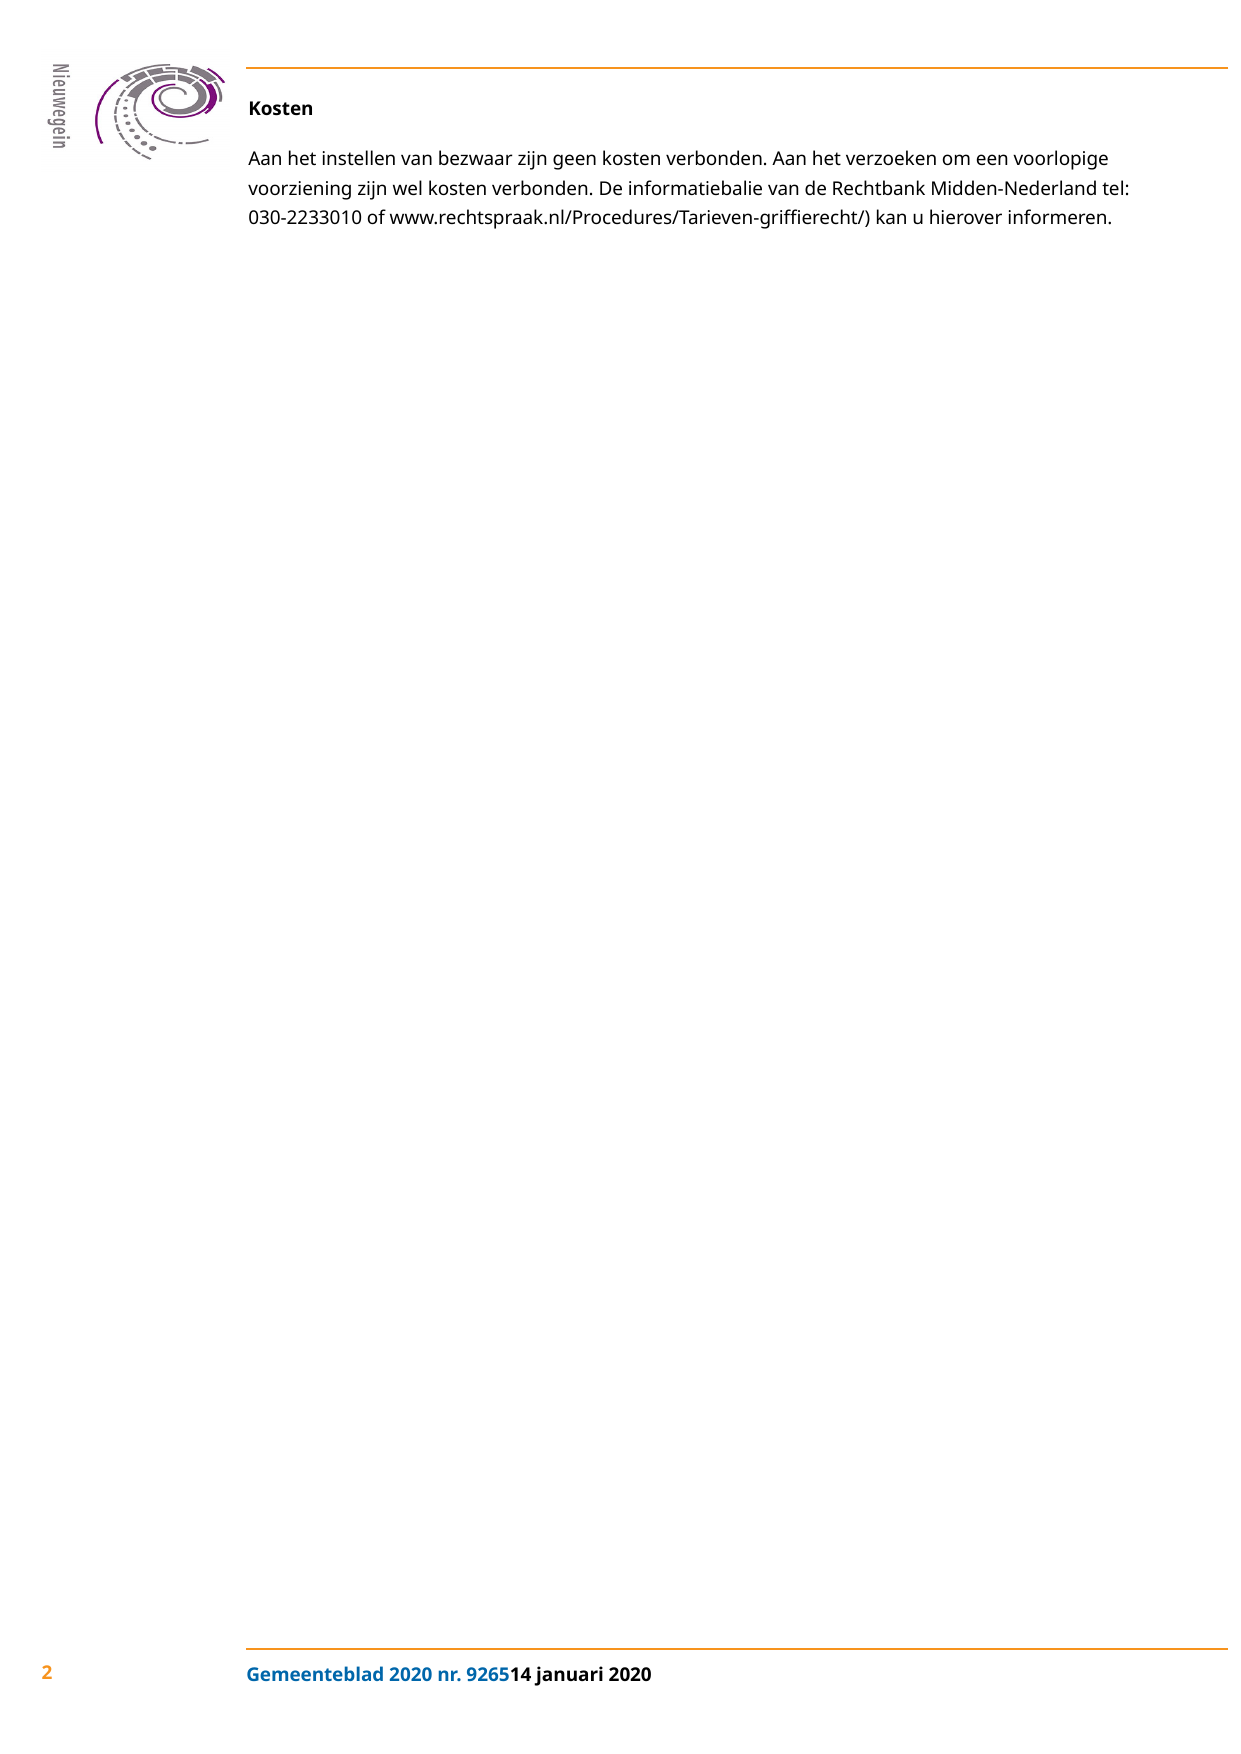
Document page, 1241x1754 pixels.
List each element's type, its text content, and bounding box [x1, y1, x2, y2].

text Kosten [248, 95, 1152, 121]
picture [41, 47, 231, 172]
text Aan het instellen van bezwaar zijn geen kosten verbonden. Aan het verzoeken om een voorlopige voorziening zijn wel kosten verbonden. De informatiebalie van de Rechtbank Midden-Nederland tel: 030-2233010 of www.rechtspraak.nl/Procedures/Tarieven-griffierecht/) kan u hierover informeren. [248, 145, 1152, 230]
